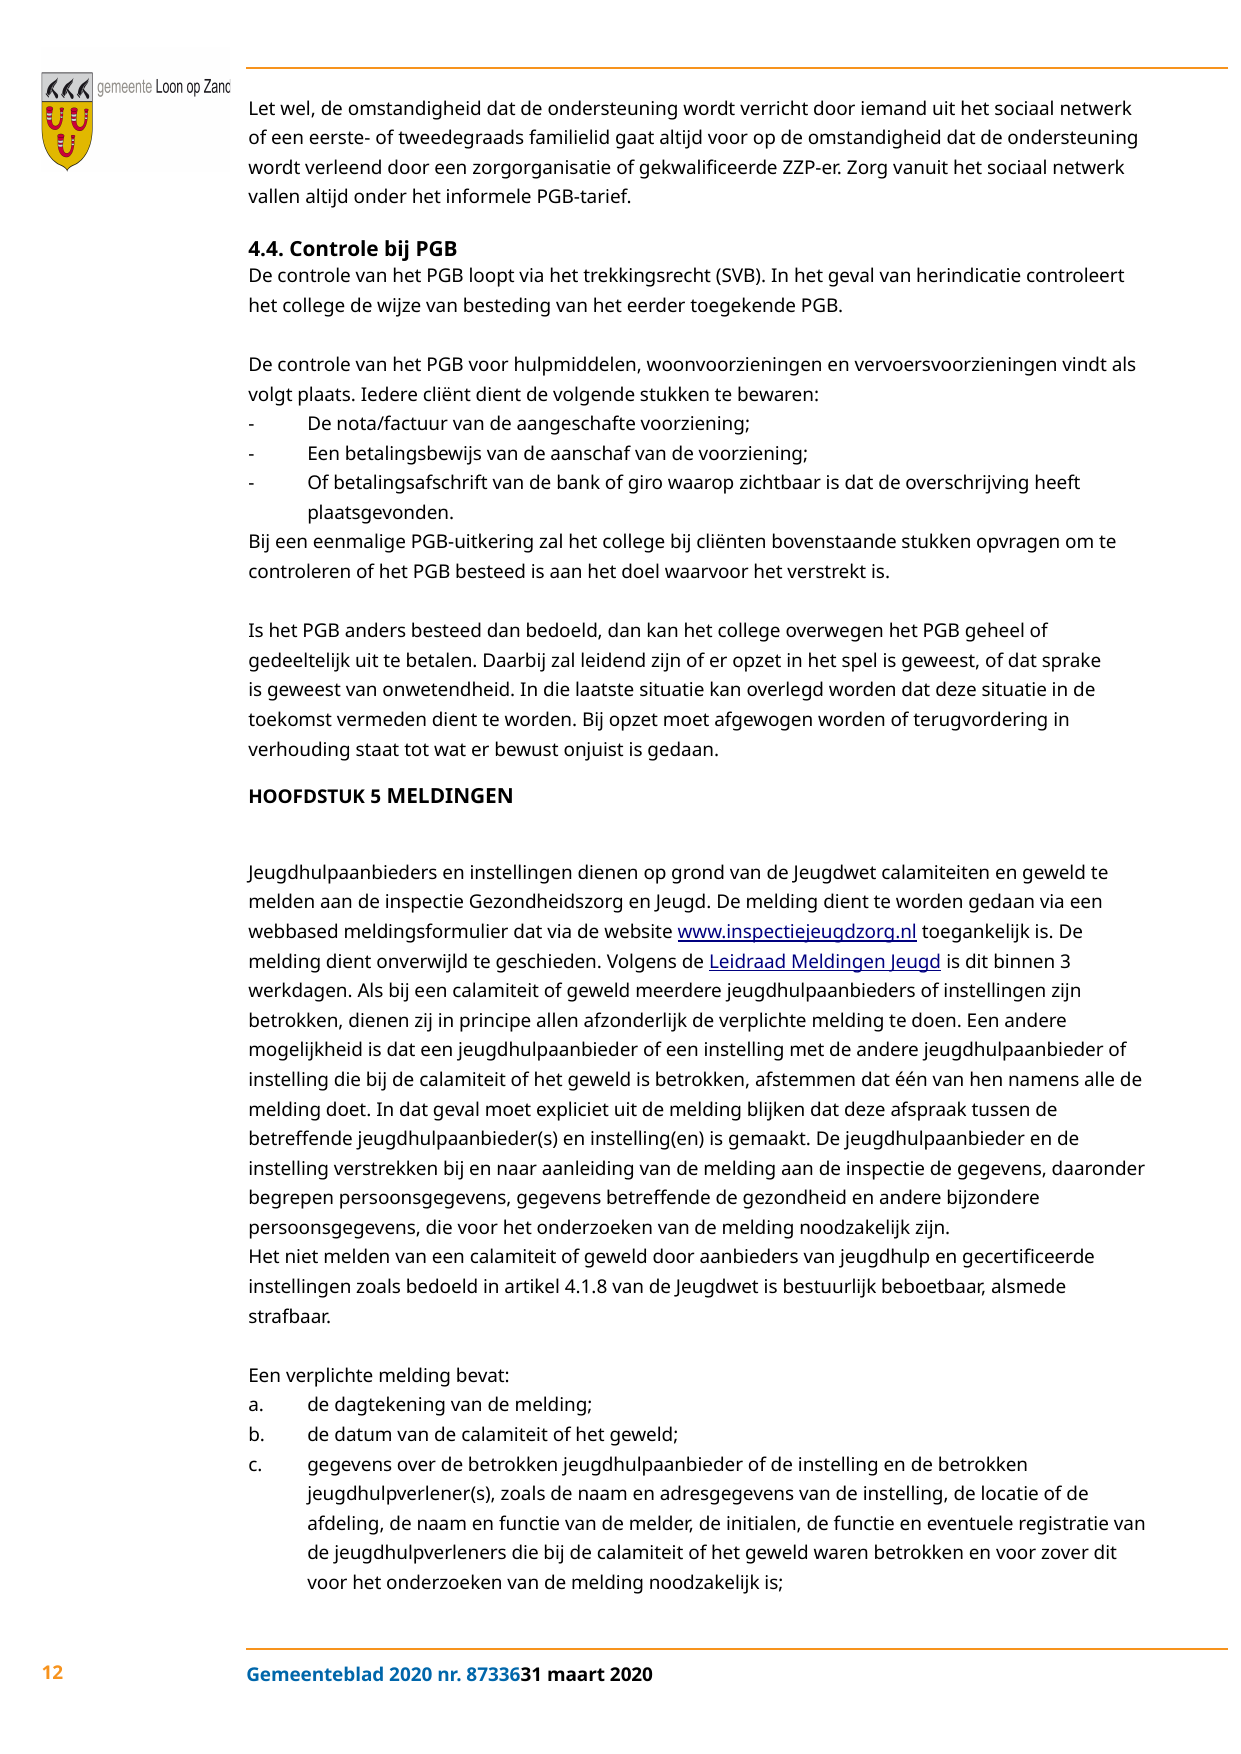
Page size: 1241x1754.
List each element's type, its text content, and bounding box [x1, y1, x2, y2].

text 4.4. Controle bij PGB [248, 234, 1152, 262]
list de dagtekening van de melding; [248, 1392, 1152, 1417]
picture [41, 47, 231, 172]
text is geweest van onwetendheid. In die laatste situatie kan overlegd worden dat deze situatie in de [248, 677, 1152, 702]
list Of betalingsafschrift van de bank of giro waarop zichtbaar is dat de overschrijving heeft plaatsgevonden. [248, 469, 1152, 525]
text De controle van het PGB voor hulpmiddelen, woonvoorzieningen en vervoersvoorzieningen vindt als volgt plaats. Iedere cliënt dient de volgende stukken te bewaren: [248, 351, 1152, 406]
text Een verplichte melding bevat: [248, 1362, 1152, 1388]
text verhouding staat tot wat er bewust onjuist is gedaan. [248, 736, 1152, 761]
text Let wel, de omstandigheid dat de ondersteuning wordt verricht door iemand uit het sociaal netwerk of een eerste- of tweedegraads familielid gaat altijd voor op de omstandigheid dat de ondersteuning wordt verleend door een zorgorganisatie of gekwalificeerde ZZP-er. Zorg vanuit het sociaal netwerk vallen altijd onder het informele PGB-tarief. [248, 95, 1152, 209]
text controleren of het PGB besteed is aan het doel waarvoor het verstrekt is. [248, 558, 1152, 584]
text gedeeltelijk uit te betalen. Daarbij zal leidend zijn of er opzet in het spel is geweest, of dat sprake [248, 647, 1152, 673]
list Een betalingsbewijs van de aanschaf van de voorziening; [248, 440, 1152, 466]
text Is het PGB anders besteed dan bedoeld, dan kan het college overwegen het PGB geheel of [248, 617, 1152, 643]
text HOOFDSTUK 5 MELDINGEN [248, 781, 1152, 810]
text Het niet melden van een calamiteit of geweld door aanbieders van jeugdhulp en gecertificeerde instellingen zoals bedoeld in artikel 4.1.8 van de Jeugdwet is bestuurlijk beboetbaar, alsmede strafbaar. [248, 1244, 1152, 1328]
list De nota/factuur van de aangeschafte voorziening; [248, 410, 1152, 436]
text Jeugdhulpaanbieders en instellingen dienen op grond van de Jeugdwet calamiteiten en geweld te melden aan de inspectie Gezondheidszorg en Jeugd. De melding dient te worden gedaan via een webbased meldingsformulier dat via de website www.inspectiejeugdzorg.nl toegankelijk is. De melding dient onverwijld te geschieden. Volgens de Leidraad Meldingen Jeugd is dit binnen 3 werkdagen. Als bij een calamiteit of geweld meerdere jeugdhulpaanbieders of instellingen zijn betrokken, dienen zij in principe allen afzonderlijk de verplichte melding te doen. Een andere mogelijkheid is dat een jeugdhulpaanbieder of een instelling met de andere jeugdhulpaanbieder of instelling die bij de calamiteit of het geweld is betrokken, afstemmen dat één van hen namens alle de melding doet. In dat geval moet expliciet uit de melding blijken dat deze afspraak tussen de betreffende jeugdhulpaanbieder(s) en instelling(en) is gemaakt. De jeugdhulpaanbieder en de instelling verstrekken bij en naar aanleiding van de melding aan de inspectie de gegevens, daaronder begrepen persoonsgegevens, gegevens betreffende de gezondheid en andere bijzondere persoonsgegevens, die voor het onderzoeken van de melding noodzakelijk zijn. [248, 859, 1152, 1240]
text De controle van het PGB loopt via het trekkingsrecht (SVB). In het geval van herindicatie controleert het college de wijze van besteding van het eerder toegekende PGB. [248, 262, 1152, 318]
list gegevens over de betrokken jeugdhulpaanbieder of de instelling en de betrokken jeugdhulpverlener(s), zoals de naam en adresgegevens van de instelling, de locatie of de afdeling, de naam en functie van de melder, de initialen, de functie en eventuele registratie van de jeugdhulpverleners die bij de calamiteit of het geweld waren betrokken en voor zover dit voor het onderzoeken van de melding noodzakelijk is; [248, 1451, 1152, 1595]
text toekomst vermeden dient te worden. Bij opzet moet afgewogen worden of terugvordering in [248, 706, 1152, 732]
text Bij een eenmalige PGB-uitkering zal het college bij cliënten bovenstaande stukken opvragen om te [248, 529, 1152, 554]
list de datum van de calamiteit of het geweld; [248, 1421, 1152, 1447]
